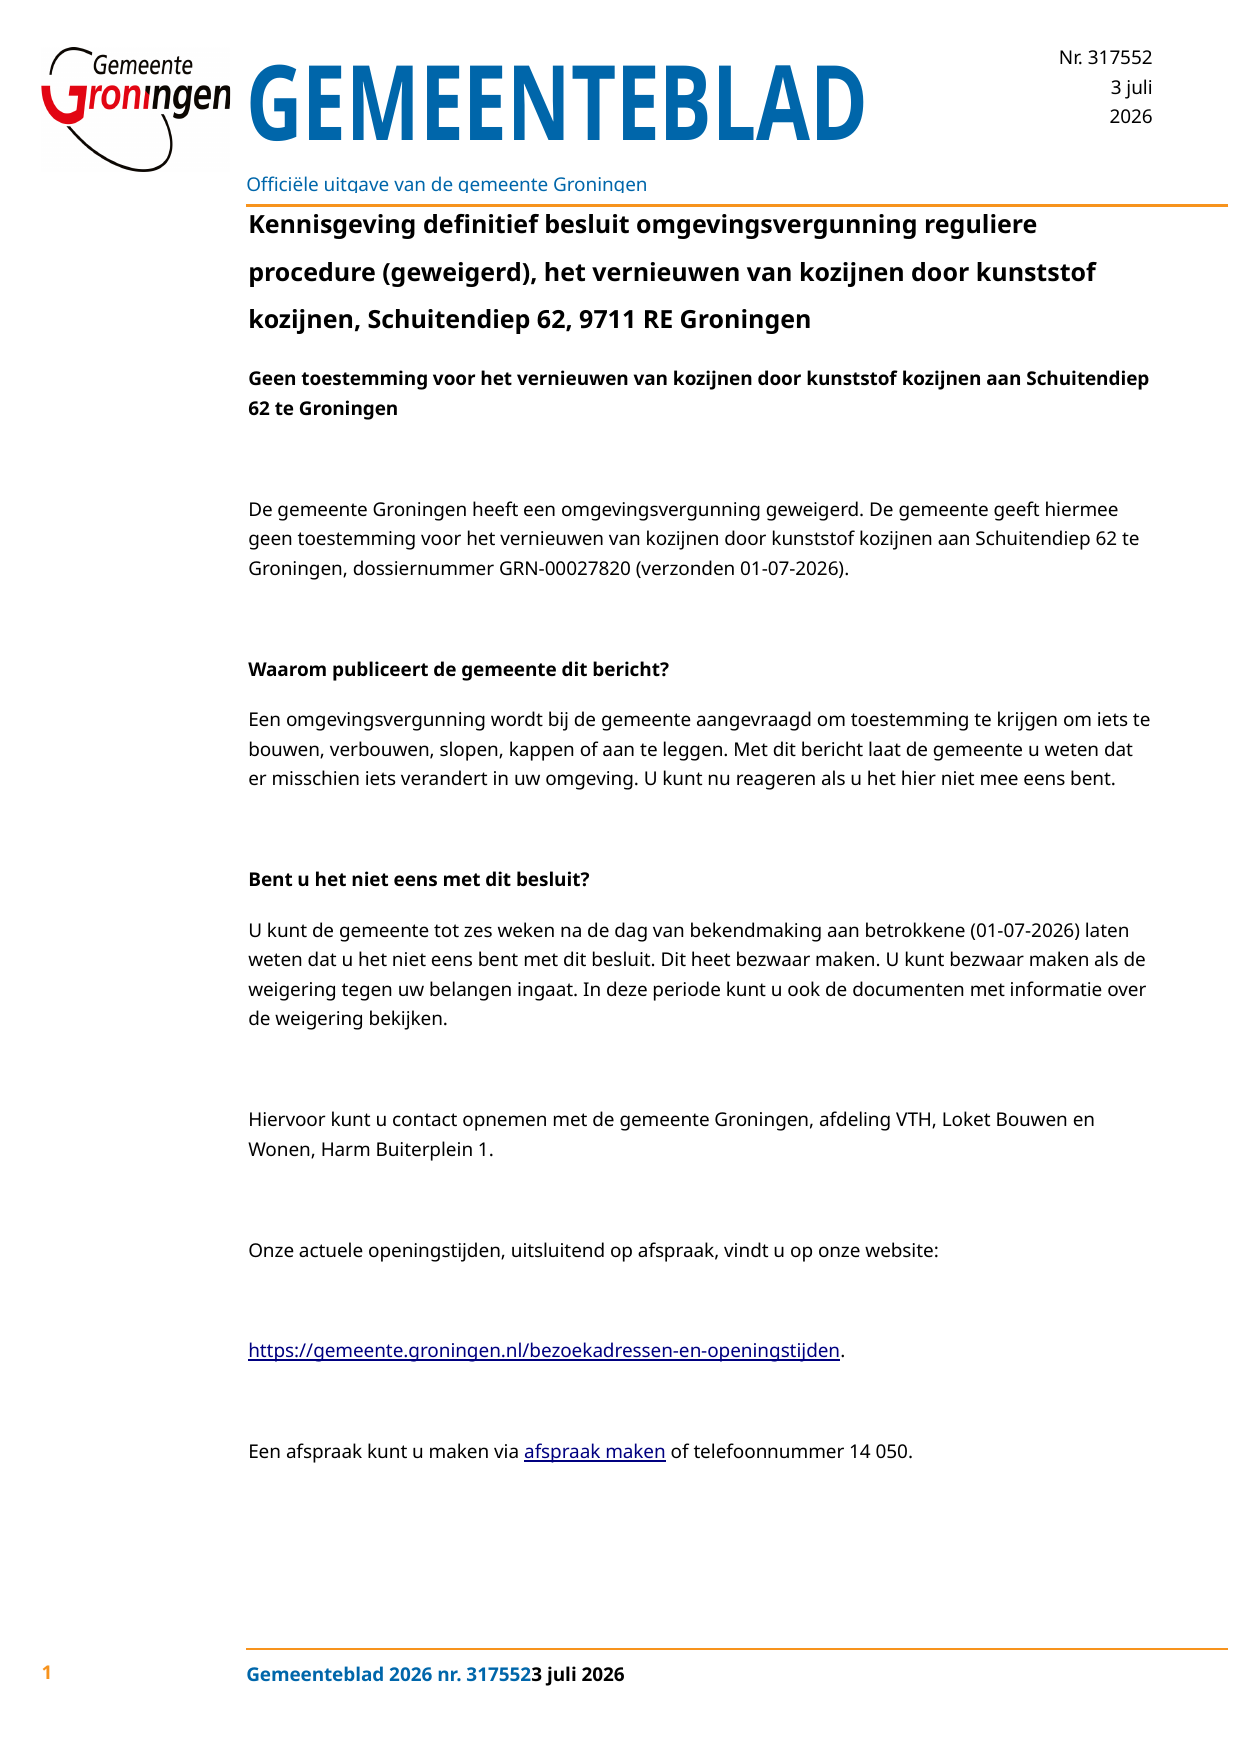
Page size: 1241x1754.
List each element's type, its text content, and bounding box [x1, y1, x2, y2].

text Kennisgeving definitief besluit omgevingsvergunning reguliere procedure (geweigerd), het vernieuwen van kozijnen door kunststof kozijnen, Schuitendiep 62, 9711 RE Groningen [248, 207, 1152, 336]
text Bent u het niet eens met dit besluit? [248, 866, 1152, 892]
text Een afspraak kunt u maken via afspraak maken of telefoonnummer 14 050. [248, 1438, 1152, 1464]
text De gemeente Groningen heeft een omgevingsvergunning geweigerd. De gemeente geeft hiermee geen toestemming voor het vernieuwen van kozijnen door kunststof kozijnen aan Schuitendiep 62 te Groningen, dossiernummer GRN-00027820 (verzonden 01-07-2026). [248, 496, 1152, 581]
picture [41, 47, 231, 172]
text U kunt de gemeente tot zes weken na de dag van bekendmaking aan betrokkene (01-07-2026) laten weten dat u het niet eens bent met dit besluit. Dit heet bezwaar maken. U kunt bezwaar maken als de weigering tegen uw belangen ingaat. In deze periode kunt u ook de documenten met informatie over de weigering bekijken. [248, 917, 1152, 1031]
text Onze actuele openingstijden, uitsluitend op afspraak, vindt u op onze website: [248, 1237, 1152, 1262]
text Waarom publiceert de gemeente dit bericht? [248, 656, 1152, 682]
text https://gemeente.groningen.nl/bezoekadressen-en-openingstijden. [248, 1338, 1152, 1363]
text Een omgevingsvergunning wordt bij de gemeente aangevraagd om toestemming te krijgen om iets te bouwen, verbouwen, slopen, kappen of aan te leggen. Met dit bericht laat de gemeente u weten dat er misschien iets verandert in uw omgeving. U kunt nu reageren als u het hier niet mee eens bent. [248, 706, 1152, 791]
text Hiervoor kunt u contact opnemen met de gemeente Groningen, afdeling VTH, Loket Bouwen en Wonen, Harm Buiterplein 1. [248, 1106, 1152, 1162]
text Geen toestemming voor het vernieuwen van kozijnen door kunststof kozijnen aan Schuitendiep 62 te Groningen [248, 366, 1152, 421]
